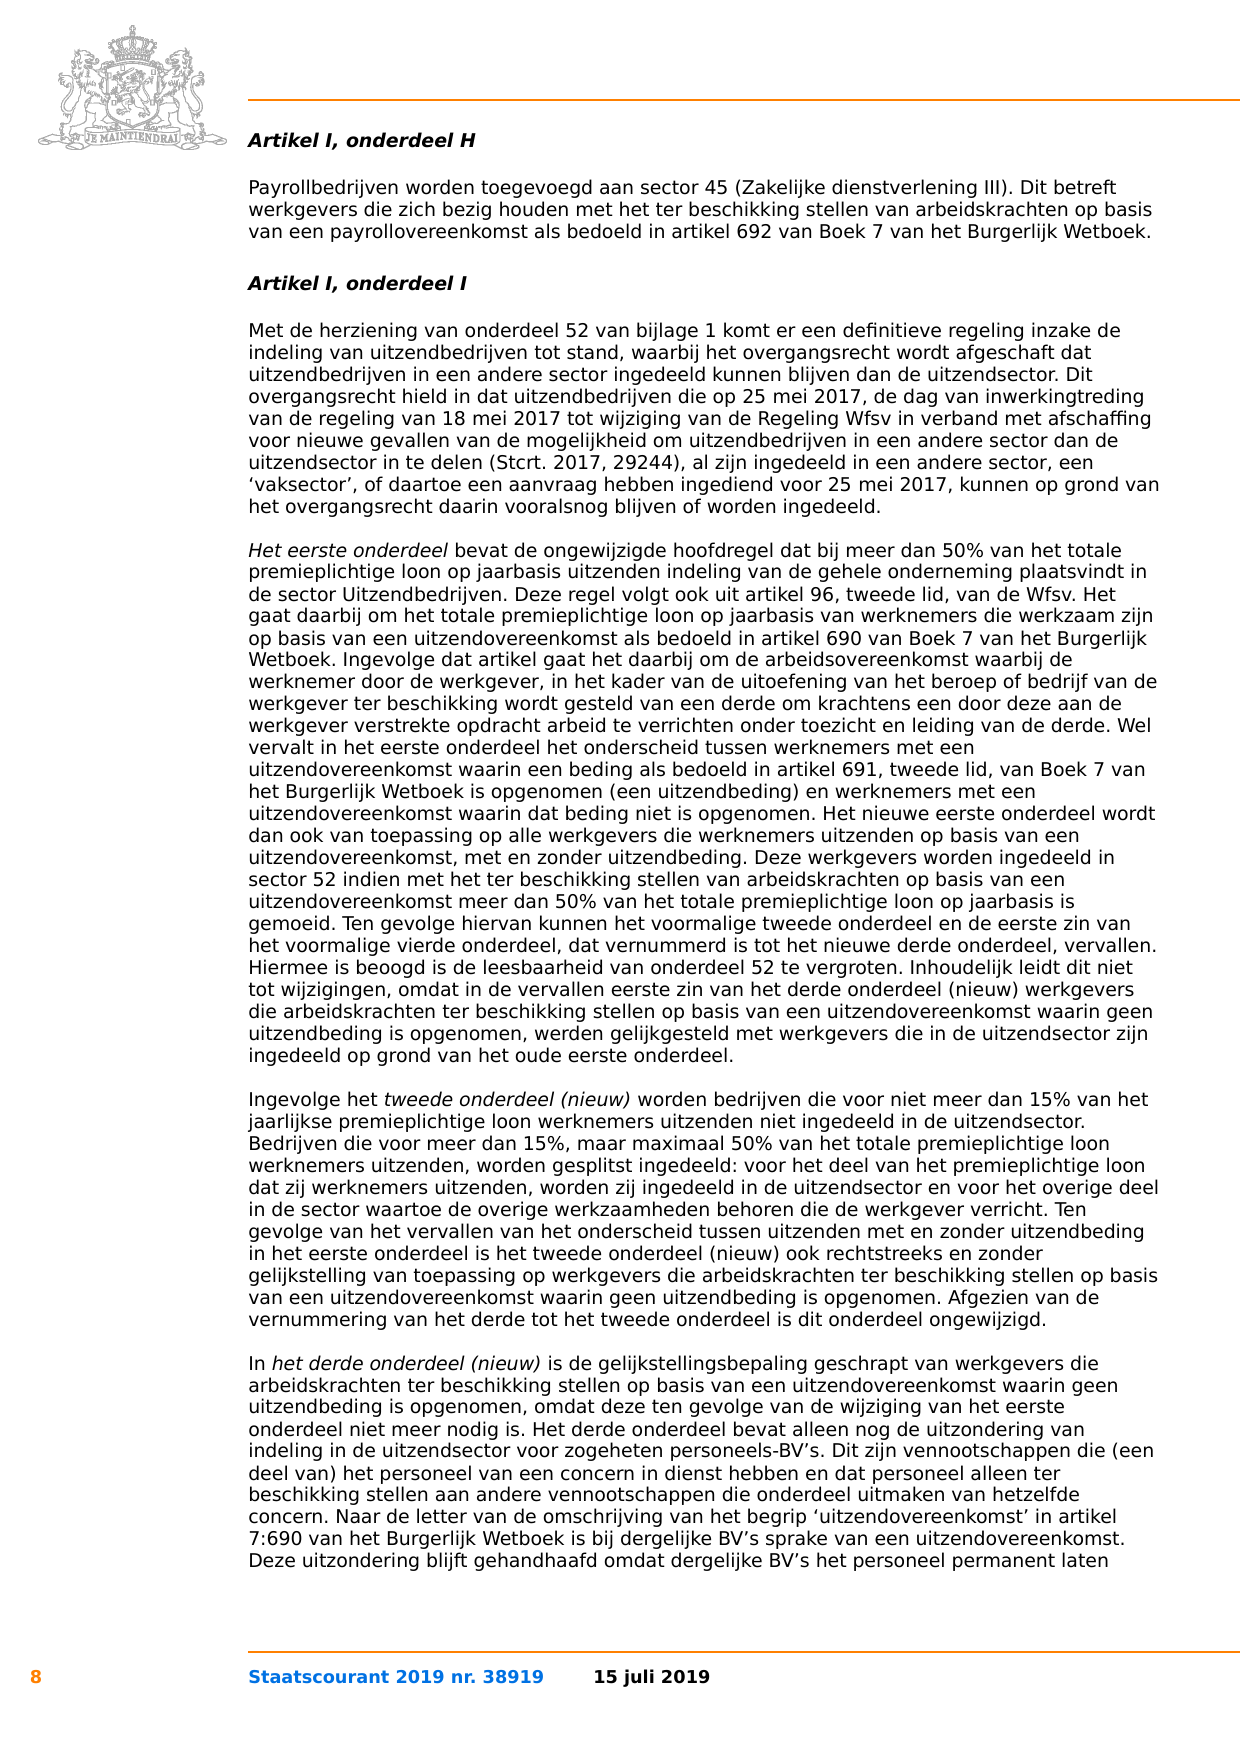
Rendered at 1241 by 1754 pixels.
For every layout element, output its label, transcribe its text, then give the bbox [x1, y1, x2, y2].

picture [38, 25, 227, 150]
text Het eerste onderdeel bevat de ongewijzigde hoofdregel dat bij meer dan 50% van het totale premieplichtige loon op jaarbasis uitzenden indeling van de gehele onderneming plaatsvindt in de sector Uitzendbedrijven. Deze regel volgt ook uit artikel 96, tweede lid, van de Wfsv. Het gaat daarbij om het totale premieplichtige loon op jaarbasis van werknemers die werkzaam zijn op basis van een uitzendovereenkomst als bedoeld in artikel 690 van Boek 7 van het Burgerlijk Wetboek. Ingevolge dat artikel gaat het daarbij om de arbeidsovereenkomst waarbij de werknemer door de werkgever, in het kader van de uitoefening van het beroep of bedrijf van de werkgever ter beschikking wordt gesteld van een derde om krachtens een door deze aan de werkgever verstrekte opdracht arbeid te verrichten onder toezicht en leiding van de derde. Wel vervalt in het eerste onderdeel het onderscheid tussen werknemers met een uitzendovereenkomst waarin een beding als bedoeld in artikel 691, tweede lid, van Boek 7 van het Burgerlijk Wetboek is opgenomen (een uitzendbeding) en werknemers met een uitzendovereenkomst waarin dat beding niet is opgenomen. Het nieuwe eerste onderdeel wordt dan ook van toepassing op alle werkgevers die werknemers uitzenden op basis van een uitzendovereenkomst, met en zonder uitzendbeding. Deze werkgevers worden ingedeeld in sector 52 indien met het ter beschikking stellen van arbeidskrachten op basis van een uitzendovereenkomst meer dan 50% van het totale premieplichtige loon op jaarbasis is gemoeid. Ten gevolge hiervan kunnen het voormalige tweede onderdeel en de eerste zin van het voormalige vierde onderdeel, dat vernummerd is tot het nieuwe derde onderdeel, vervallen. Hiermee is beoogd is de leesbaarheid van onderdeel 52 te vergroten. Inhoudelijk leidt dit niet tot wijzigingen, omdat in de vervallen eerste zin van het derde onderdeel (nieuw) werkgevers die arbeidskrachten ter beschikking stellen op basis van een uitzendovereenkomst waarin geen uitzendbeding is opgenomen, werden gelijkgesteld met werkgevers die in de uitzendsector zijn ingedeeld op grond van het oude eerste onderdeel. [248, 539, 1163, 1067]
text Met de herziening van onderdeel 52 van bijlage 1 komt er een definitieve regeling inzake de indeling van uitzendbedrijven tot stand, waarbij het overgangsrecht wordt afgeschaft dat uitzendbedrijven in een andere sector ingedeeld kunnen blijven dan de uitzendsector. Dit overgangsrecht hield in dat uitzendbedrijven die op 25 mei 2017, de dag van inwerkingtreding van de regeling van 18 mei 2017 tot wijziging van de Regeling Wfsv in verband met afschaffing voor nieuwe gevallen van de mogelijkheid om uitzendbedrijven in een andere sector dan de uitzendsector in te delen (Stcrt. 2017, 29244), al zijn ingedeeld in een andere sector, een ‘vaksector’, of daartoe een aanvraag hebben ingediend voor 25 mei 2017, kunnen op grond van het overgangsrecht daarin vooralsnog blijven of worden ingedeeld. [248, 320, 1163, 518]
subtitle Artikel I, onderdeel I [248, 273, 1163, 295]
subtitle Artikel I, onderdeel H [248, 130, 1163, 152]
text Payrollbedrijven worden toegevoegd aan sector 45 (Zakelijke dienstverlening III). Dit betreft werkgevers die zich bezig houden met het ter beschikking stellen van arbeidskrachten op basis van een payrollovereenkomst als bedoeld in artikel 692 van Boek 7 van het Burgerlijk Wetboek. [248, 177, 1163, 243]
text Ingevolge het tweede onderdeel (nieuw) worden bedrijven die voor niet meer dan 15% van het jaarlijkse premieplichtige loon werknemers uitzenden niet ingedeeld in de uitzendsector. Bedrijven die voor meer dan 15%, maar maximaal 50% van het totale premieplichtige loon werknemers uitzenden, worden gesplitst ingedeeld: voor het deel van het premieplichtige loon dat zij werknemers uitzenden, worden zij ingedeeld in de uitzendsector en voor het overige deel in de sector waartoe de overige werkzaamheden behoren die de werkgever verricht. Ten gevolge van het vervallen van het onderscheid tussen uitzenden met en zonder uitzendbeding in het eerste onderdeel is het tweede onderdeel (nieuw) ook rechtstreeks en zonder gelijkstelling van toepassing op werkgevers die arbeidskrachten ter beschikking stellen op basis van een uitzendovereenkomst waarin geen uitzendbeding is opgenomen. Afgezien van de vernummering van het derde tot het tweede onderdeel is dit onderdeel ongewijzigd. [248, 1089, 1163, 1331]
text In het derde onderdeel (nieuw) is de gelijkstellingsbepaling geschrapt van werkgevers die arbeidskrachten ter beschikking stellen op basis van een uitzendovereenkomst waarin geen uitzendbeding is opgenomen, omdat deze ten gevolge van de wijziging van het eerste onderdeel niet meer nodig is. Het derde onderdeel bevat alleen nog de uitzondering van indeling in de uitzendsector voor zogeheten personeels-BV’s. Dit zijn vennootschappen die (een deel van) het personeel van een concern in dienst hebben en dat personeel alleen ter beschikking stellen aan andere vennootschappen die onderdeel uitmaken van hetzelfde concern. Naar de letter van de omschrijving van het begrip ‘uitzendovereenkomst’ in artikel 7:690 van het Burgerlijk Wetboek is bij dergelijke BV’s sprake van een uitzendovereenkomst. Deze uitzondering blijft gehandhaafd omdat dergelijke BV’s het personeel permanent laten [248, 1352, 1163, 1572]
